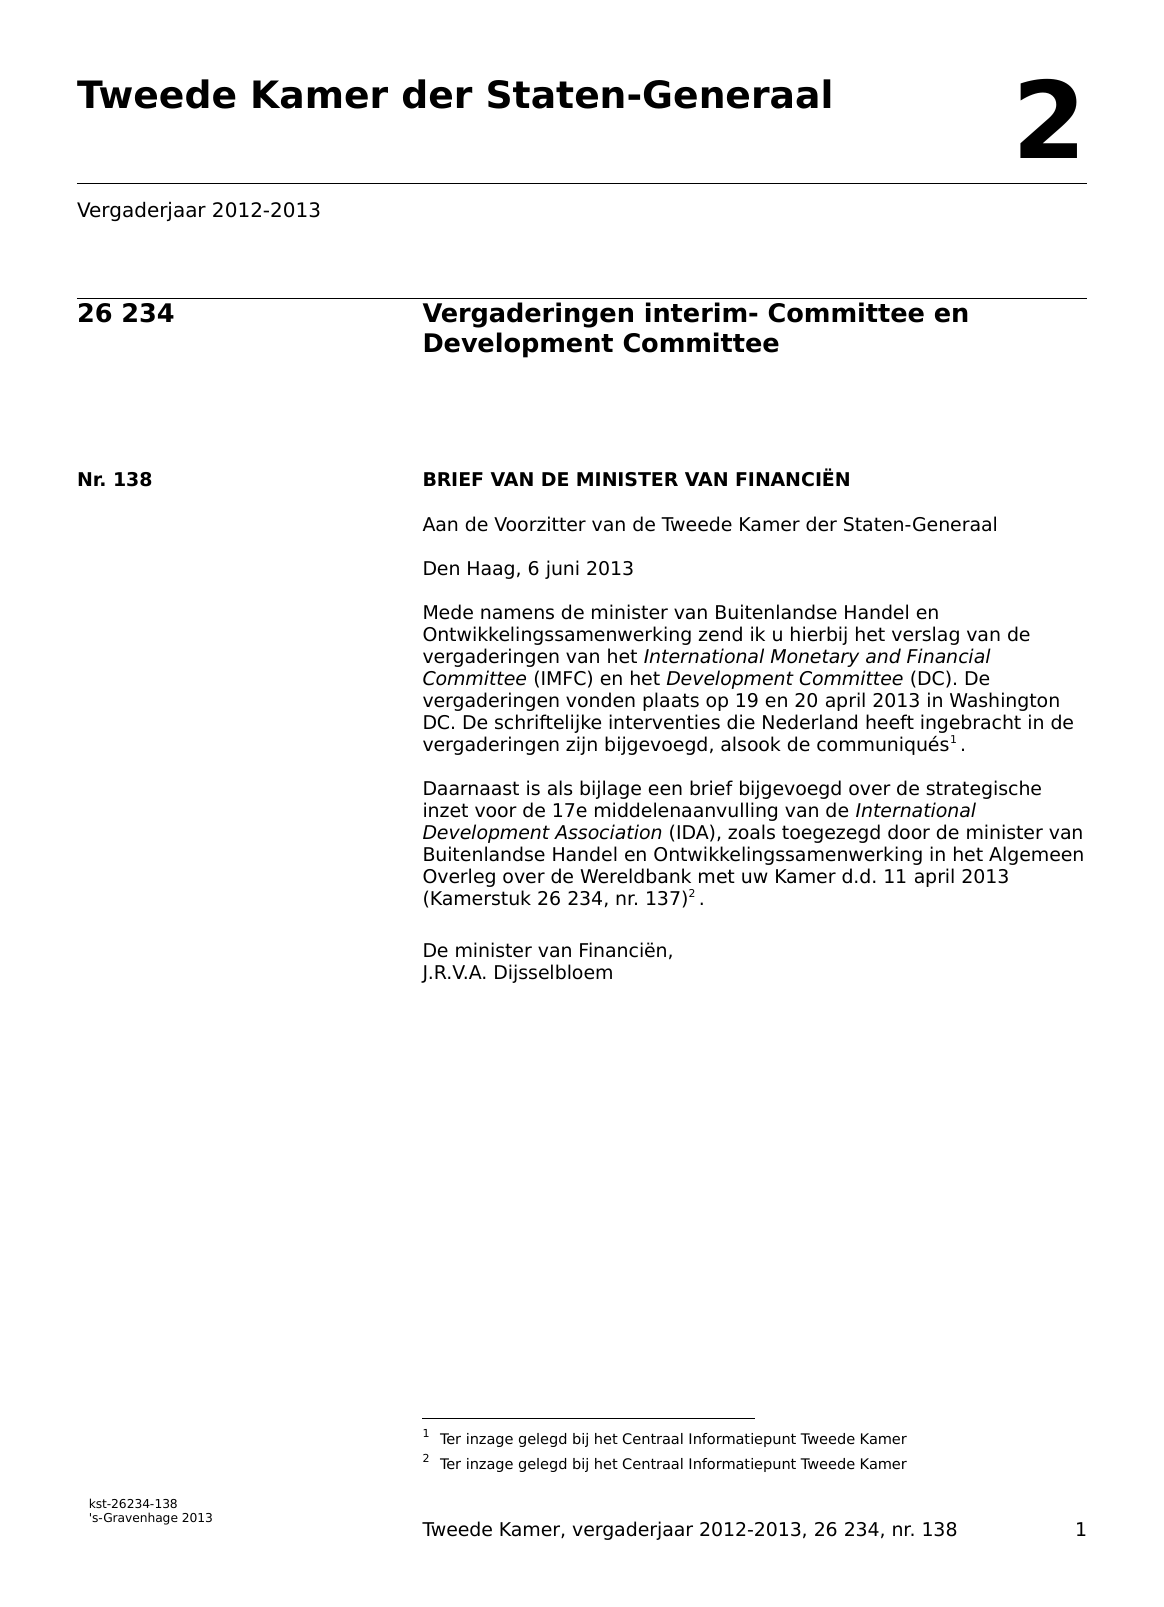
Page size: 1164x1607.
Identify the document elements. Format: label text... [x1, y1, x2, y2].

text Aan de Voorzitter van de Tweede Kamer der Staten-Generaal [422, 513, 1087, 536]
text De minister van Financiën, J.R.V.A. Dijsselbloem [422, 940, 1087, 984]
table_header Tweede Kamer der Staten-Generaal [77, 59, 886, 183]
text 's-Gravenhage 2013 [88, 1511, 323, 1525]
text Ter inzage gelegd bij het Centraal Informatiepunt Tweede Kamer [422, 1427, 1087, 1449]
text Mede namens de minister van Buitenlandse Handel en Ontwikkelingssamenwerking zend ik u hierbij het verslag van de vergaderingen van het International Monetary and Financial Committee (IMFC) en het Development Committee (DC). De vergaderingen vonden plaats op 19 en 20 april 2013 in Washington DC. De schriftelijke interventies die Nederland heeft ingebracht in de vergaderingen zijn bijgevoegd, alsook de communiqués. [422, 602, 1087, 756]
text kst-26234-138 [88, 1497, 323, 1511]
table_header 2 [886, 59, 1087, 183]
subtitle Nr. 138 BRIEF VAN DE MINISTER VAN FINANCIËN [77, 469, 1087, 491]
table_cell Vergaderjaar 2012-2013 [77, 184, 1087, 298]
text Ter inzage gelegd bij het Centraal Informatiepunt Tweede Kamer [422, 1452, 1087, 1474]
text Daarnaast is als bijlage een brief bijgevoegd over de strategische inzet voor de 17e middelenaanvulling van de International Development Association (IDA), zoals toegezegd door de minister van Buitenlandse Handel en Ontwikkelingssamenwerking in het Algemeen Overleg over de Wereldbank met uw Kamer d.d. 11 april 2013 (Kamerstuk 26 234, nr. 137). [422, 778, 1087, 910]
text Den Haag, 6 juni 2013 [422, 558, 1087, 580]
subtitle 26 234 Vergaderingen interim- Committee en Development Committee [77, 299, 1087, 358]
